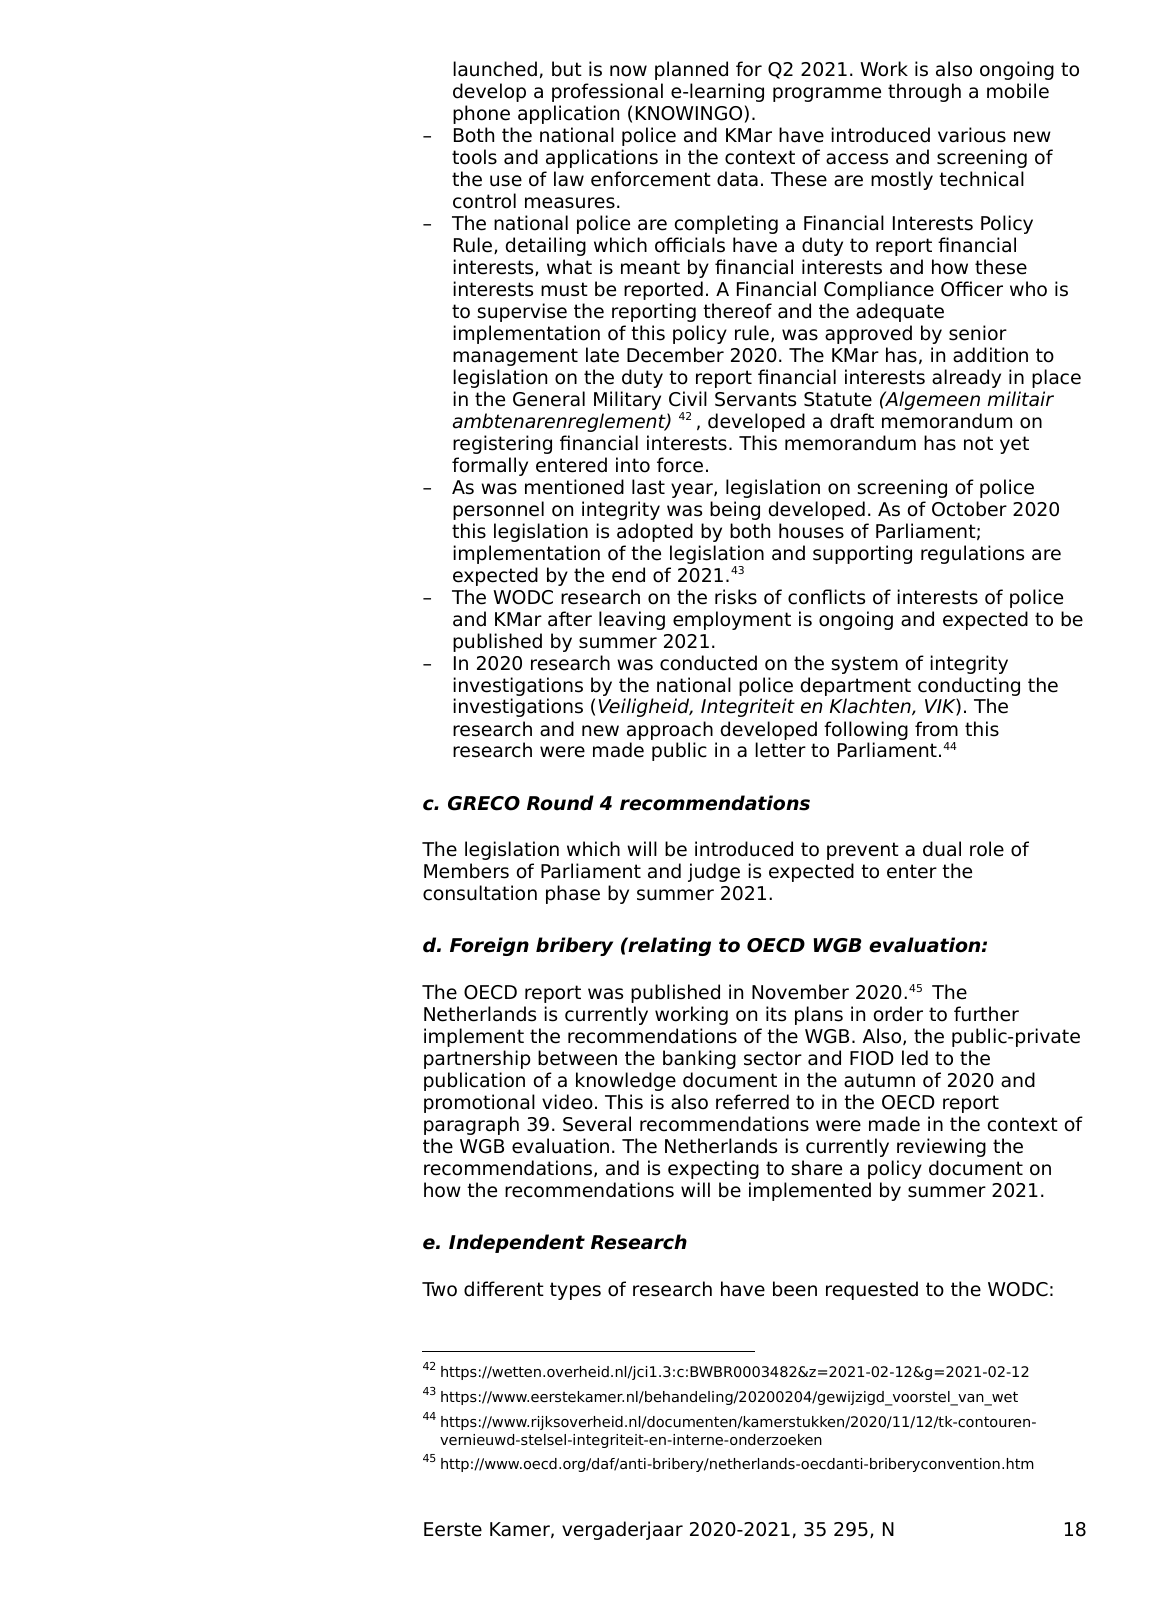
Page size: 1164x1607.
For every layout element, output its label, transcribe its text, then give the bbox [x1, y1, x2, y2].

text launched, but is now planned for Q2 2021. Work is also ongoing to develop a professional e-learning programme through a mobile phone application (KNOWINGO). [422, 59, 1087, 125]
subtitle d. Foreign bribery (relating to OECD WGB evaluation: [422, 935, 1087, 957]
subtitle e. Independent Research [422, 1232, 1087, 1254]
text – The national police are completing a Financial Interests Policy Rule, detailing which officials have a duty to report financial interests, what is meant by financial interests and how these interests must be reported. A Financial Compliance Officer who is to supervise the reporting thereof and the adequate implementation of this policy rule, was approved by senior management late December 2020. The KMar has, in addition to legislation on the duty to report financial interests already in place in the General Military Civil Servants Statute (Algemeen militair ambtenarenreglement) , developed a draft memorandum on registering financial interests. This memorandum has not yet formally entered into force. [422, 213, 1087, 477]
text – As was mentioned last year, legislation on screening of police personnel on integrity was being developed. As of October 2020 this legislation is adopted by both houses of Parliament; implementation of the legislation and supporting regulations are expected by the end of 2021. [422, 477, 1087, 587]
text – In 2020 research was conducted on the system of integrity investigations by the national police department conducting the investigations (Veiligheid, Integriteit en Klachten, VIK). The research and new approach developed following from this research were made public in a letter to Parliament. [422, 652, 1087, 762]
text http://www.oecd.org/daf/anti-bribery/netherlands-oecdanti-briberyconvention.htm [422, 1452, 1087, 1474]
text – Both the national police and KMar have introduced various new tools and applications in the context of access and screening of the use of law enforcement data. These are mostly technical control measures. [422, 125, 1087, 213]
text The legislation which will be introduced to prevent a dual role of Members of Parliament and judge is expected to enter the consultation phase by summer 2021. [422, 839, 1087, 905]
text https://wetten.overheid.nl/jci1.3:c:BWBR0003482&z=2021-02-12&g=2021-02-12 [422, 1360, 1087, 1382]
subtitle c. GRECO Round 4 recommendations [422, 792, 1087, 814]
text https://www.eerstekamer.nl/behandeling/20200204/gewijzigd_voorstel_van_wet [422, 1385, 1087, 1407]
text Two different types of research have been requested to the WODC: [422, 1279, 1087, 1301]
text – The WODC research on the risks of conflicts of interests of police and KMar after leaving employment is ongoing and expected to be published by summer 2021. [422, 587, 1087, 652]
text The OECD report was published in November 2020. The Netherlands is currently working on its plans in order to further implement the recommendations of the WGB. Also, the public-private partnership between the banking sector and FIOD led to the publication of a knowledge document in the autumn of 2020 and promotional video. This is also referred to in the OECD report paragraph 39. Several recommendations were made in the context of the WGB evaluation. The Netherlands is currently reviewing the recommendations, and is expecting to share a policy document on how the recommendations will be implemented by summer 2021. [422, 982, 1087, 1202]
text https://www.rijksoverheid.nl/documenten/kamerstukken/2020/11/12/tk-contouren-vernieuwd-stelsel-integriteit-en-interne-onderzoeken [422, 1410, 1087, 1449]
